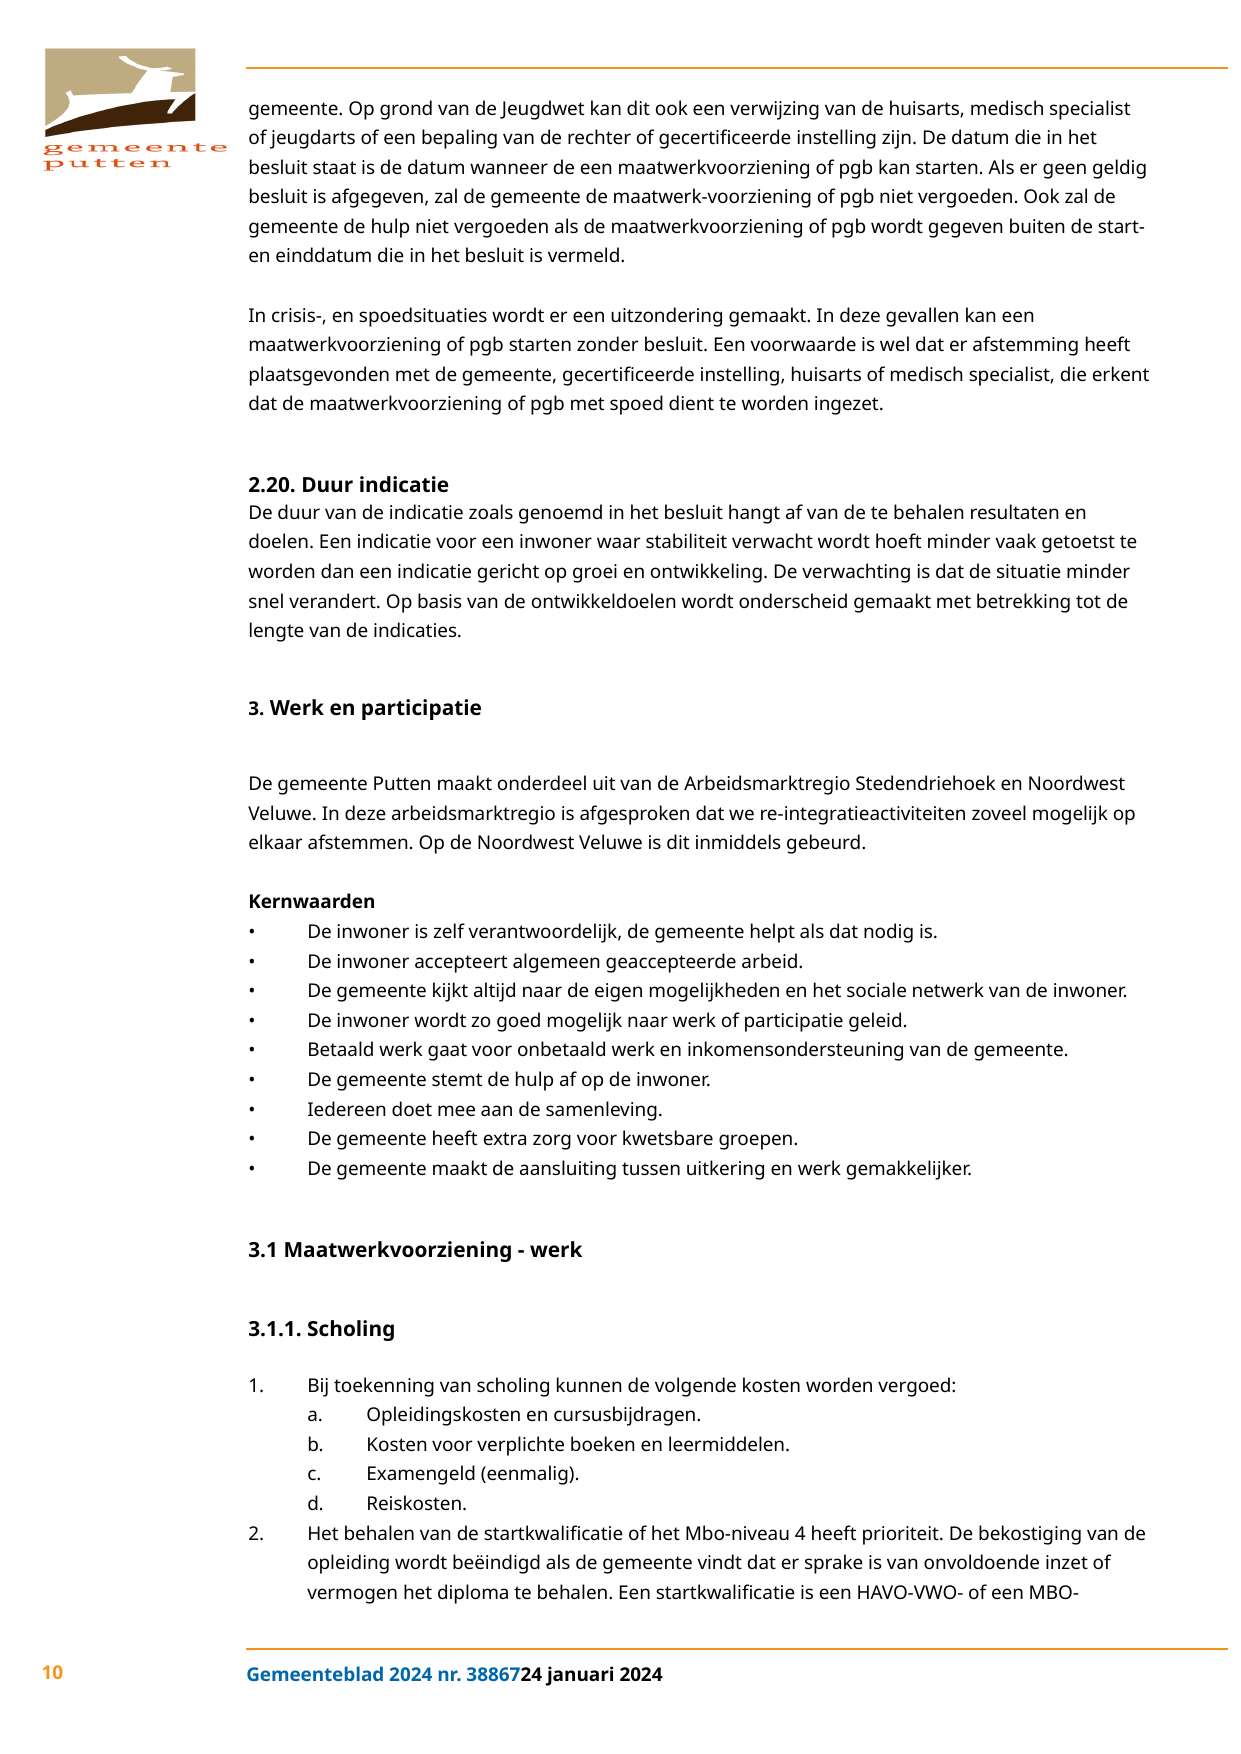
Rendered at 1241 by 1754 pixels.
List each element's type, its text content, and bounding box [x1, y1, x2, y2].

list Het behalen van de startkwalificatie of het Mbo-niveau 4 heeft prioriteit. De bekostiging van de opleiding wordt beëindigd als de gemeente vindt dat er sprake is van onvoldoende inzet of vermogen het diploma te behalen. Een startkwalificatie is een HAVO-VWO- of een MBO- [248, 1520, 1152, 1604]
picture [41, 47, 231, 172]
list Kosten voor verplichte boeken en leermiddelen. [307, 1431, 1152, 1457]
list De gemeente stemt de hulp af op de inwoner. [248, 1066, 1152, 1092]
list Bij toekenning van scholing kunnen de volgende kosten worden vergoed: [248, 1372, 1152, 1397]
text De duur van de indicatie zoals genoemd in het besluit hangt af van de te behalen resultaten en doelen. Een indicatie voor een inwoner waar stabiliteit verwacht wordt hoeft minder vaak getoetst te worden dan een indicatie gericht op groei en ontwikkeling. De verwachting is dat de situatie minder snel verandert. Op basis van de ontwikkeldoelen wordt onderscheid gemaakt met betrekking tot de lengte van de indicaties. [248, 499, 1152, 643]
text 2.20. Duur indicatie [248, 471, 1152, 499]
list De inwoner is zelf verantwoordelijk, de gemeente helpt als dat nodig is. [248, 918, 1152, 944]
list Opleidingskosten en cursusbijdragen. [307, 1401, 1152, 1427]
list De gemeente maakt de aansluiting tussen uitkering en werk gemakkelijker. [248, 1155, 1152, 1181]
text gemeente. Op grond van de Jeugdwet kan dit ook een verwijzing van de huisarts, medisch specialist of jeugdarts of een bepaling van de rechter of gecertificeerde instelling zijn. De datum die in het besluit staat is de datum wanneer de een maatwerkvoorziening of pgb kan starten. Als er geen geldig besluit is afgegeven, zal de gemeente de maatwerk-voorziening of pgb niet vergoeden. Ook zal de gemeente de hulp niet vergoeden als de maatwerkvoorziening of pgb wordt gegeven buiten de start- en einddatum die in het besluit is vermeld. [248, 95, 1152, 268]
list De inwoner accepteert algemeen geaccepteerde arbeid. [248, 948, 1152, 973]
list Examengeld (eenmalig). [307, 1461, 1152, 1486]
text 3.1 Maatwerkvoorziening - werk [248, 1235, 1152, 1263]
text Kernwaarden [248, 889, 1152, 914]
text 3.1.1. Scholing [248, 1314, 1152, 1342]
list Reiskosten. [307, 1490, 1152, 1516]
list De gemeente heeft extra zorg voor kwetsbare groepen. [248, 1125, 1152, 1151]
list De gemeente kijkt altijd naar de eigen mogelijkheden en het sociale netwerk van de inwoner. [248, 977, 1152, 1003]
text In crisis-, en spoedsituaties wordt er een uitzondering gemaakt. In deze gevallen kan een maatwerkvoorziening of pgb starten zonder besluit. Een voorwaarde is wel dat er afstemming heeft plaatsgevonden met de gemeente, gecertificeerde instelling, huisarts of medisch specialist, die erkent dat de maatwerkvoorziening of pgb met spoed dient te worden ingezet. [248, 302, 1152, 416]
list Iedereen doet mee aan de samenleving. [248, 1096, 1152, 1121]
text De gemeente Putten maakt onderdeel uit van de Arbeidsmarktregio Stedendriehoek en Noordwest Veluwe. In deze arbeidsmarktregio is afgesproken dat we re-integratieactiviteiten zoveel mogelijk op elkaar afstemmen. Op de Noordwest Veluwe is dit inmiddels gebeurd. [248, 770, 1152, 855]
text 3. Werk en participatie [248, 693, 1152, 721]
list De inwoner wordt zo goed mogelijk naar werk of participatie geleid. [248, 1007, 1152, 1033]
list Betaald werk gaat voor onbetaald werk en inkomensondersteuning van de gemeente. [248, 1037, 1152, 1062]
